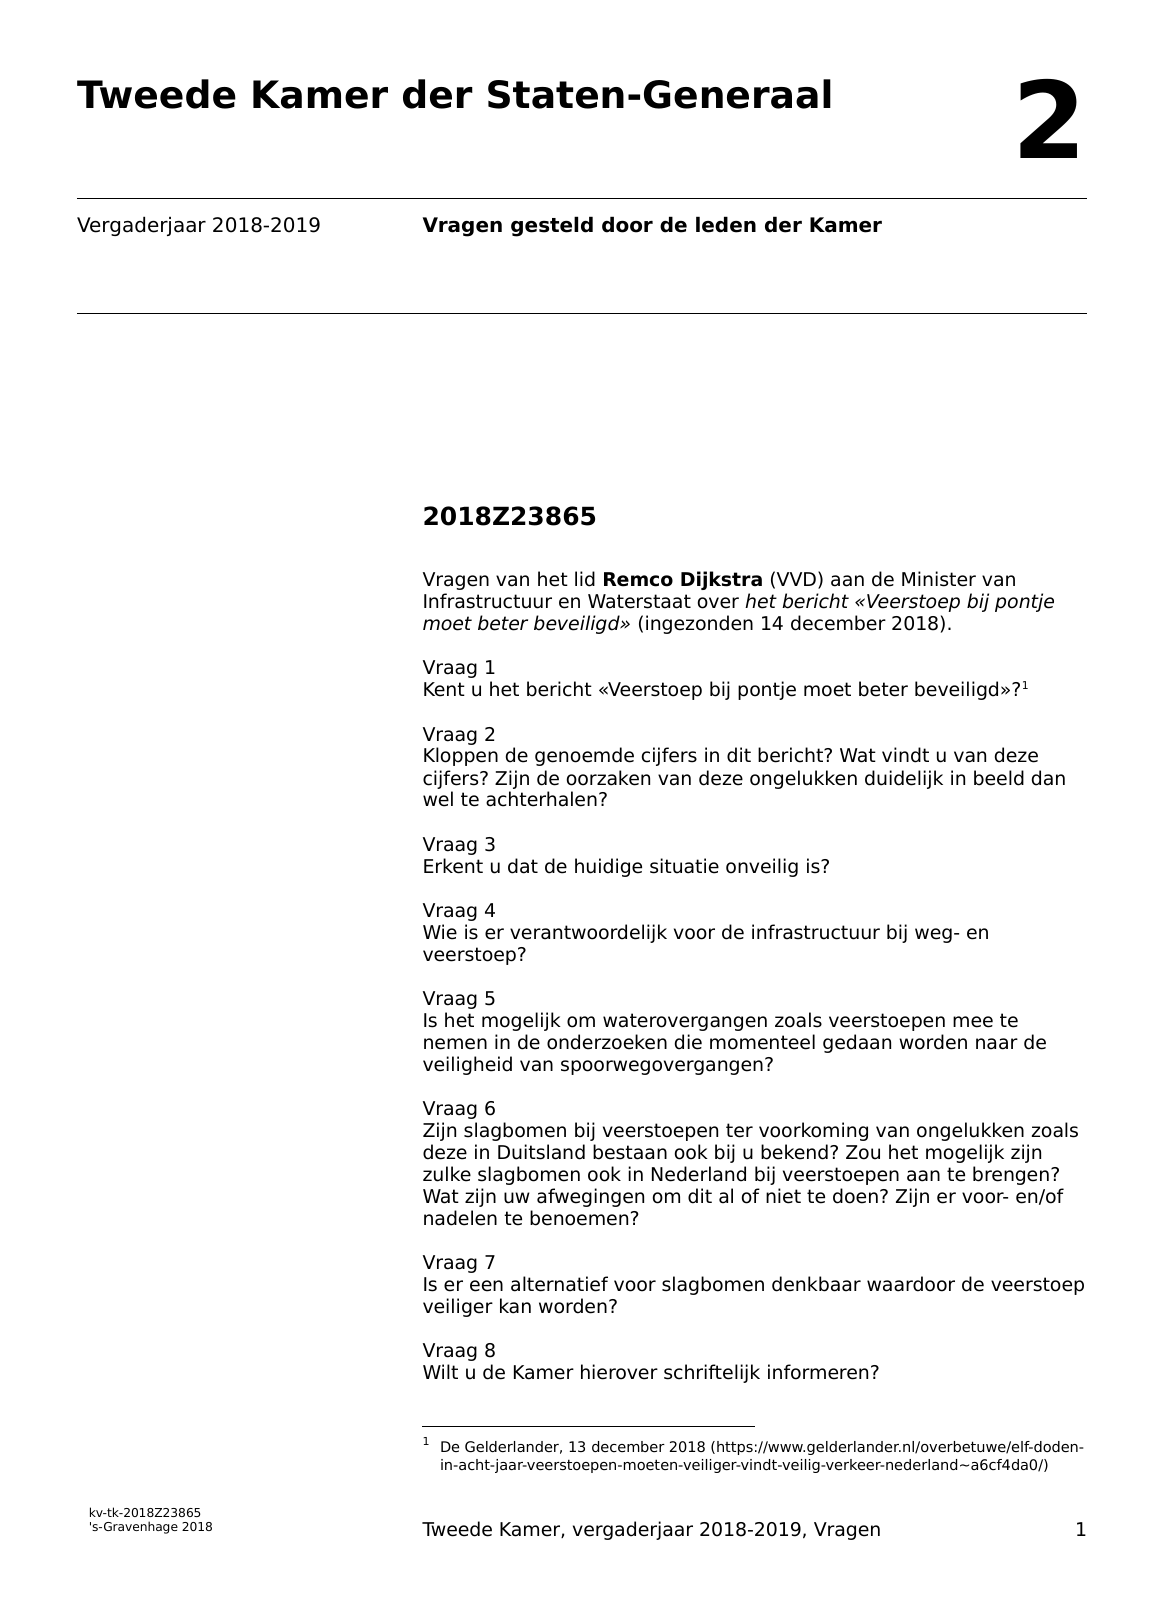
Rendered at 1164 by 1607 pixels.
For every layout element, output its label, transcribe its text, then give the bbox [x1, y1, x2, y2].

text Zijn slagbomen bij veerstoepen ter voorkoming van ongelukken zoals deze in Duitsland bestaan ook bij u bekend? Zou het mogelijk zijn zulke slagbomen ook in Nederland bij veerstoepen aan te brengen? Wat zijn uw afwegingen om dit al of niet te doen? Zijn er voor- en/of nadelen te benoemen? [422, 1120, 1087, 1230]
text Vraag 5 [422, 988, 1087, 1010]
text Vragen van het lid Remco Dijkstra (VVD) aan de Minister van Infrastructuur en Waterstaat over het bericht «Veerstoep bij pontje moet beter beveiligd» (ingezonden 14 december 2018). [422, 569, 1087, 635]
text Wilt u de Kamer hierover schriftelijk informeren? [422, 1362, 1087, 1384]
table_cell Vragen gesteld door de leden der Kamer [422, 199, 1087, 313]
table_cell Vergaderjaar 2018-2019 [77, 199, 422, 313]
text Vraag 3 [422, 833, 1087, 856]
text Is het mogelijk om waterovergangen zoals veerstoepen mee te nemen in de onderzoeken die momenteel gedaan worden naar de veiligheid van spoorwegovergangen? [422, 1010, 1087, 1076]
text Vraag 6 [422, 1098, 1087, 1120]
text Vraag 1 [422, 657, 1087, 679]
text 's-Gravenhage 2018 [88, 1520, 323, 1534]
text Vraag 8 [422, 1340, 1087, 1362]
text 2018Z23865 [422, 502, 1087, 531]
table_header 2 [886, 59, 1087, 198]
text Kent u het bericht «Veerstoep bij pontje moet beter beveiligd»? [422, 679, 1087, 701]
text Is er een alternatief voor slagbomen denkbaar waardoor de veerstoep veiliger kan worden? [422, 1274, 1087, 1318]
text Wie is er verantwoordelijk voor de infrastructuur bij weg- en veerstoep? [422, 922, 1087, 966]
text Vraag 4 [422, 900, 1087, 922]
text Erkent u dat de huidige situatie onveilig is? [422, 856, 1087, 877]
text kv-tk-2018Z23865 [88, 1506, 323, 1520]
table_header Tweede Kamer der Staten-Generaal [77, 59, 886, 198]
text Vraag 7 [422, 1252, 1087, 1274]
text Vraag 2 [422, 723, 1087, 745]
text De Gelderlander, 13 december 2018 (https://www.gelderlander.nl/overbetuwe/elf-doden-in-acht-jaar-veerstoepen-moeten-veiliger-vindt-veilig-verkeer-nederland~a6cf4da0/) [422, 1435, 1087, 1474]
text Kloppen de genoemde cijfers in dit bericht? Wat vindt u van deze cijfers? Zijn de oorzaken van deze ongelukken duidelijk in beeld dan wel te achterhalen? [422, 745, 1087, 811]
